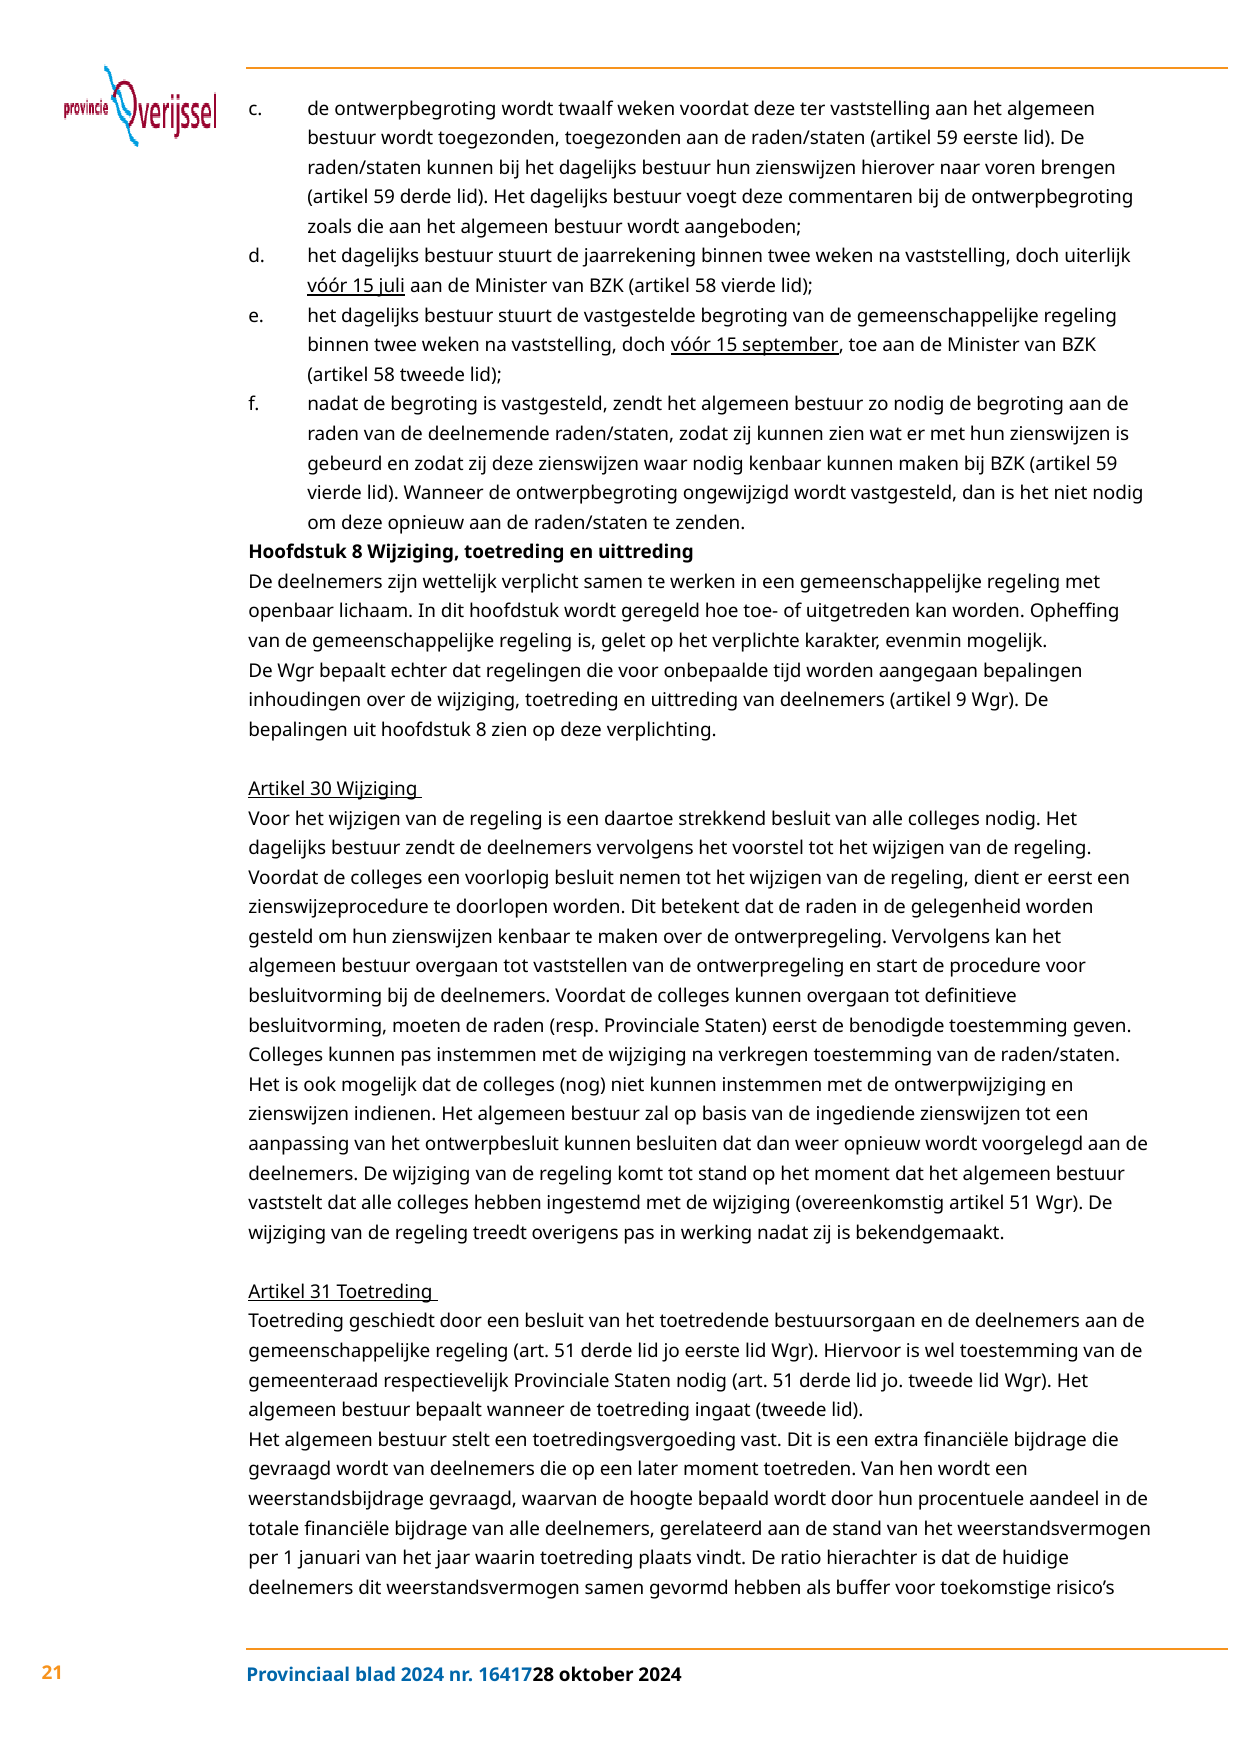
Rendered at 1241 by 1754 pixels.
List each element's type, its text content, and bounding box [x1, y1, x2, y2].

list de ontwerpbegroting wordt twaalf weken voordat deze ter vaststelling aan het algemeen bestuur wordt toegezonden, toegezonden aan de raden/staten (artikel 59 eerste lid). De raden/staten kunnen bij het dagelijks bestuur hun zienswijzen hierover naar voren brengen (artikel 59 derde lid). Het dagelijks bestuur voegt deze commentaren bij de ontwerpbegroting zoals die aan het algemeen bestuur wordt aangeboden; [248, 95, 1152, 239]
text De Wgr bepaalt echter dat regelingen die voor onbepaalde tijd worden aangegaan bepalingen inhoudingen over de wijziging, toetreding en uittreding van deelnemers (artikel 9 Wgr). De bepalingen uit hoofdstuk 8 zien op deze verplichting. [248, 657, 1152, 742]
list het dagelijks bestuur stuurt de jaarrekening binnen twee weken na vaststelling, doch uiterlijk vóór 15 juli aan de Minister van BZK (artikel 58 vierde lid); [248, 243, 1152, 298]
text Hoofdstuk 8 Wijziging, toetreding en uittreding [248, 538, 1152, 564]
text Toetreding geschiedt door een besluit van het toetredende bestuursorgaan en de deelnemers aan de gemeenschappelijke regeling (art. 51 derde lid jo eerste lid Wgr). Hiervoor is wel toestemming van de gemeenteraad respectievelijk Provinciale Staten nodig (art. 51 derde lid jo. tweede lid Wgr). Het algemeen bestuur bepaalt wanneer de toetreding ingaat (tweede lid). [248, 1308, 1152, 1422]
list het dagelijks bestuur stuurt de vastgestelde begroting van de gemeenschappelijke regeling binnen twee weken na vaststelling, doch vóór 15 september, toe aan de Minister van BZK (artikel 58 tweede lid); [248, 302, 1152, 387]
text Artikel 31 Toetreding [248, 1278, 1152, 1304]
list nadat de begroting is vastgesteld, zendt het algemeen bestuur zo nodig de begroting aan de raden van de deelnemende raden/staten, zodat zij kunnen zien wat er met hun zienswijzen is gebeurd en zodat zij deze zienswijzen waar nodig kenbaar kunnen maken bij BZK (artikel 59 vierde lid). Wanneer de ontwerpbegroting ongewijzigd wordt vastgesteld, dan is het niet nodig om deze opnieuw aan de raden/staten te zenden. [248, 391, 1152, 535]
text Artikel 30 Wijziging [248, 775, 1152, 801]
picture [41, 47, 231, 172]
text De deelnemers zijn wettelijk verplicht samen te werken in een gemeenschappelijke regeling met openbaar lichaam. In dit hoofdstuk wordt geregeld hoe toe- of uitgetreden kan worden. Opheffing van de gemeenschappelijke regeling is, gelet op het verplichte karakter, evenmin mogelijk. [248, 568, 1152, 653]
text Voor het wijzigen van de regeling is een daartoe strekkend besluit van alle colleges nodig. Het dagelijks bestuur zendt de deelnemers vervolgens het voorstel tot het wijzigen van de regeling. Voordat de colleges een voorlopig besluit nemen tot het wijzigen van de regeling, dient er eerst een zienswijzeprocedure te doorlopen worden. Dit betekent dat de raden in de gelegenheid worden gesteld om hun zienswijzen kenbaar te maken over de ontwerpregeling. Vervolgens kan het algemeen bestuur overgaan tot vaststellen van de ontwerpregeling en start de procedure voor besluitvorming bij de deelnemers. Voordat de colleges kunnen overgaan tot definitieve besluitvorming, moeten de raden (resp. Provinciale Staten) eerst de benodigde toestemming geven. Colleges kunnen pas instemmen met de wijziging na verkregen toestemming van de raden/staten. Het is ook mogelijk dat de colleges (nog) niet kunnen instemmen met de ontwerpwijziging en zienswijzen indienen. Het algemeen bestuur zal op basis van de ingediende zienswijzen tot een aanpassing van het ontwerpbesluit kunnen besluiten dat dan weer opnieuw wordt voorgelegd aan de deelnemers. De wijziging van de regeling komt tot stand op het moment dat het algemeen bestuur vaststelt dat alle colleges hebben ingestemd met de wijziging (overeenkomstig artikel 51 Wgr). De wijziging van de regeling treedt overigens pas in werking nadat zij is bekendgemaakt. [248, 805, 1152, 1245]
text Het algemeen bestuur stelt een toetredingsvergoeding vast. Dit is een extra financiële bijdrage die gevraagd wordt van deelnemers die op een later moment toetreden. Van hen wordt een weerstandsbijdrage gevraagd, waarvan de hoogte bepaald wordt door hun procentuele aandeel in de totale financiële bijdrage van alle deelnemers, gerelateerd aan de stand van het weerstandsvermogen per 1 januari van het jaar waarin toetreding plaats vindt. De ratio hierachter is dat de huidige deelnemers dit weerstandsvermogen samen gevormd hebben als buffer voor toekomstige risico’s [248, 1426, 1152, 1600]
